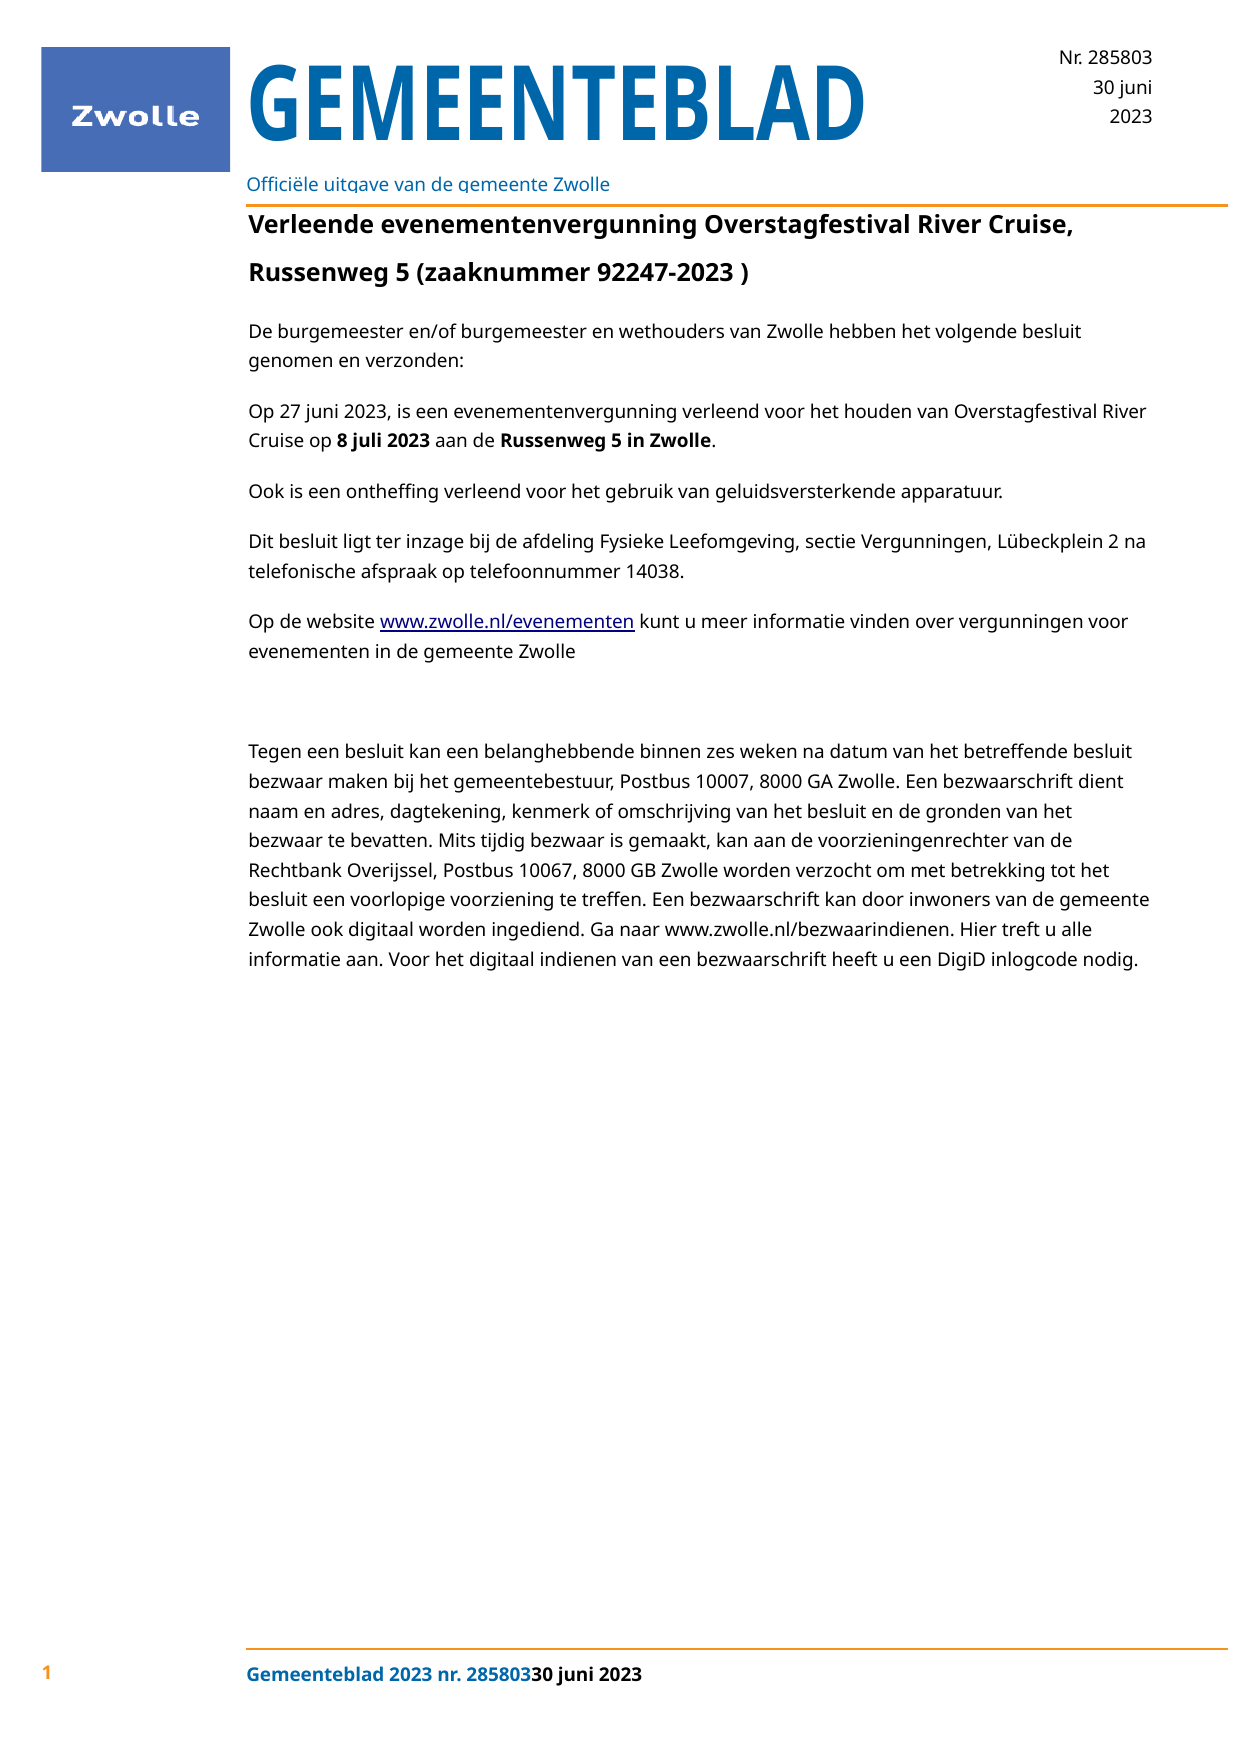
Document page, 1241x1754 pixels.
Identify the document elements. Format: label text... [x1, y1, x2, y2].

text Verleende evenementenvergunning Overstagfestival River Cruise, Russenweg 5 (zaaknummer 92247-2023 ) [248, 207, 1152, 288]
text Tegen een besluit kan een belanghebbende binnen zes weken na datum van het betreffende besluit bezwaar maken bij het gemeentebestuur, Postbus 10007, 8000 GA Zwolle. Een bezwaarschrift dient naam en adres, dagtekening, kenmerk of omschrijving van het besluit en de gronden van het bezwaar te bevatten. Mits tijdig bezwaar is gemaakt, kan aan de voorzieningenrechter van de Rechtbank Overijssel, Postbus 10067, 8000 GB Zwolle worden verzocht om met betrekking tot het besluit een voorlopige voorziening te treffen. Een bezwaarschrift kan door inwoners van de gemeente Zwolle ook digitaal worden ingediend. Ga naar www.zwolle.nl/bezwaarindienen. Hier treft u alle informatie aan. Voor het digitaal indienen van een bezwaarschrift heeft u een DigiD inlogcode nodig. [248, 739, 1152, 972]
text Ook is een ontheffing verleend voor het gebruik van geluidsversterkende apparatuur. [248, 478, 1152, 504]
picture [41, 47, 231, 172]
text Op de website www.zwolle.nl/evenementen kunt u meer informatie vinden over vergunningen voor evenementen in de gemeente Zwolle [248, 608, 1152, 664]
text Dit besluit ligt ter inzage bij de afdeling Fysieke Leefomgeving, sectie Vergunningen, Lübeckplein 2 na telefonische afspraak op telefoonnummer 14038. [248, 528, 1152, 584]
text De burgemeester en/of burgemeester en wethouders van Zwolle hebben het volgende besluit genomen en verzonden: [248, 318, 1152, 373]
text Op 27 juni 2023, is een evenementenvergunning verleend voor het houden van Overstagfestival River Cruise op 8 juli 2023 aan de Russenweg 5 in Zwolle. [248, 398, 1152, 453]
